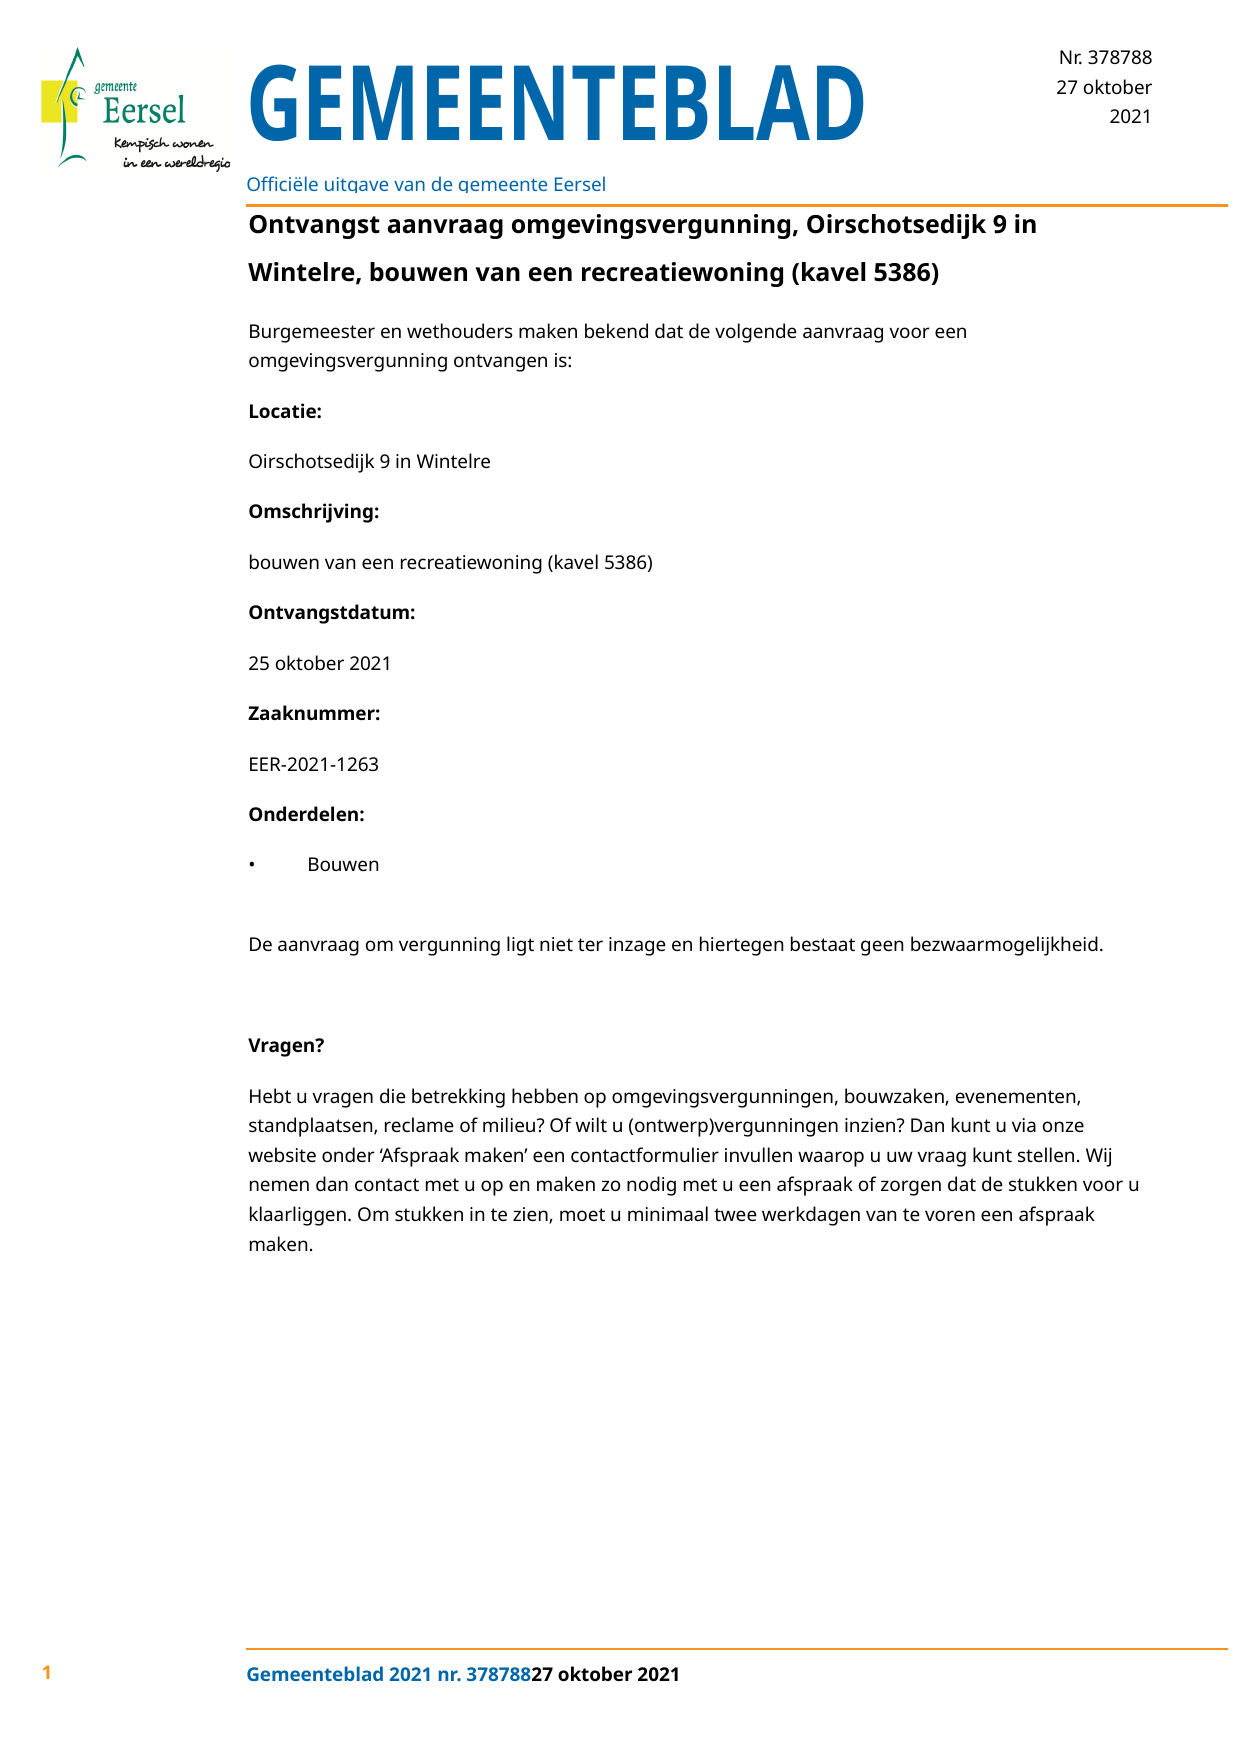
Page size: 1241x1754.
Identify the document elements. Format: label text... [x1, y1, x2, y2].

text 25 oktober 2021 [248, 650, 1152, 676]
text EER-2021-1263 [248, 751, 1152, 777]
text Oirschotsedijk 9 in Wintelre [248, 448, 1152, 474]
text Omschrijving: [248, 499, 1152, 524]
text Vragen? [248, 1032, 1152, 1058]
text Ontvangstdatum: [248, 599, 1152, 625]
list Bouwen [248, 852, 1152, 877]
text Zaaknummer: [248, 700, 1152, 726]
text Hebt u vragen die betrekking hebben op omgevingsvergunningen, bouwzaken, evenementen, standplaatsen, reclame of milieu? Of wilt u (ontwerp)vergunningen inzien? Dan kunt u via onze website onder ‘Afspraak maken’ een contactformulier invullen waarop u uw vraag kunt stellen. Wij nemen dan contact met u op en maken zo nodig met u een afspraak of zorgen dat de stukken voor u klaarliggen. Om stukken in te zien, moet u minimaal twee werkdagen van te voren een afspraak maken. [248, 1083, 1152, 1257]
text Onderdelen: [248, 801, 1152, 827]
text bouwen van een recreatiewoning (kavel 5386) [248, 549, 1152, 575]
text Burgemeester en wethouders maken bekend dat de volgende aanvraag voor een omgevingsvergunning ontvangen is: [248, 318, 1152, 373]
text Ontvangst aanvraag omgevingsvergunning, Oirschotsedijk 9 in Wintelre, bouwen van een recreatiewoning (kavel 5386) [248, 207, 1152, 288]
picture [41, 47, 231, 172]
text Locatie: [248, 398, 1152, 424]
text De aanvraag om vergunning ligt niet ter inzage en hiertegen bestaat geen bezwaarmogelijkheid. [248, 932, 1152, 957]
